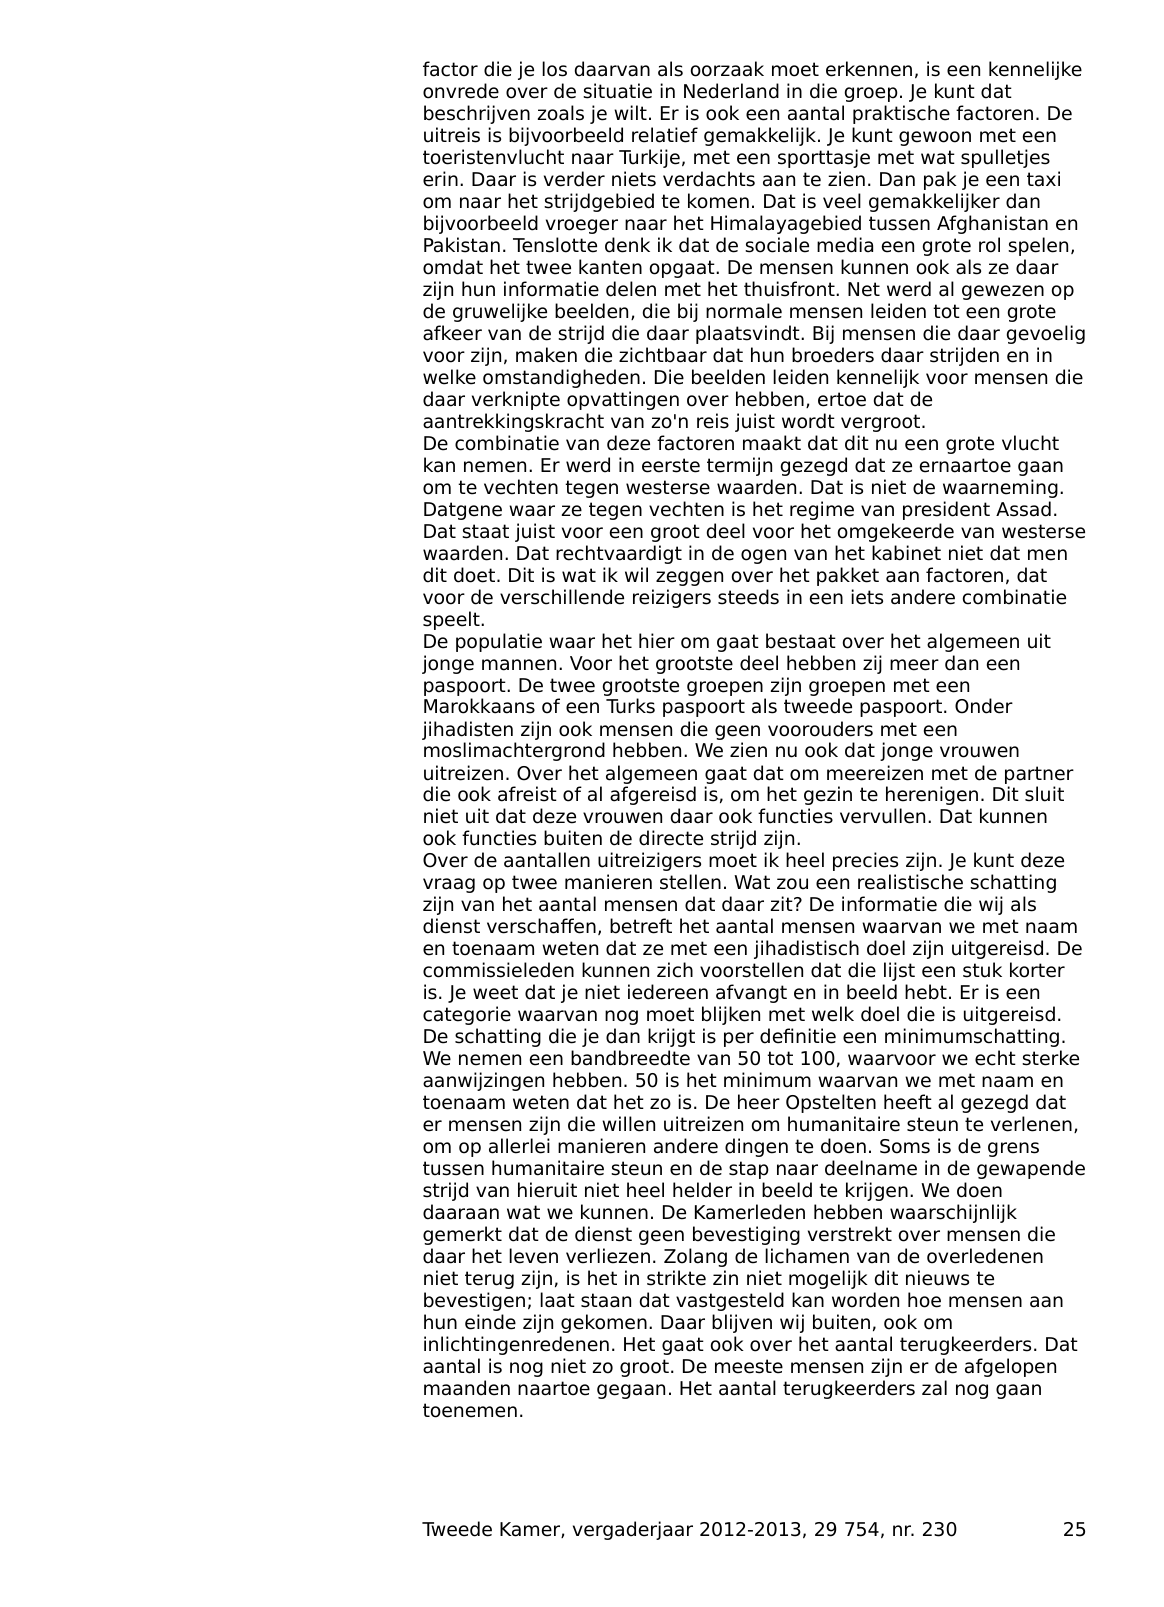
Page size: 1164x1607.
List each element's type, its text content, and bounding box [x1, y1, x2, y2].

text Over de aantallen uitreizigers moet ik heel precies zijn. Je kunt deze vraag op twee manieren stellen. Wat zou een realistische schatting zijn van het aantal mensen dat daar zit? De informatie die wij als dienst verschaffen, betreft het aantal mensen waarvan we met naam en toenaam weten dat ze met een jihadistisch doel zijn uitgereisd. De commissieleden kunnen zich voorstellen dat die lijst een stuk korter is. Je weet dat je niet iedereen afvangt en in beeld hebt. Er is een categorie waarvan nog moet blijken met welk doel die is uitgereisd. De schatting die je dan krijgt is per definitie een minimumschatting. We nemen een bandbreedte van 50 tot 100, waarvoor we echt sterke aanwijzingen hebben. 50 is het minimum waarvan we met naam en toenaam weten dat het zo is. De heer Opstelten heeft al gezegd dat er mensen zijn die willen uitreizen om humanitaire steun te verlenen, om op allerlei manieren andere dingen te doen. Soms is de grens tussen humanitaire steun en de stap naar deelname in de gewapende strijd van hieruit niet heel helder in beeld te krijgen. We doen daaraan wat we kunnen. De Kamerleden hebben waarschijnlijk gemerkt dat de dienst geen bevestiging verstrekt over mensen die daar het leven verliezen. Zolang de lichamen van de overledenen niet terug zijn, is het in strikte zin niet mogelijk dit nieuws te bevestigen; laat staan dat vastgesteld kan worden hoe mensen aan hun einde zijn gekomen. Daar blijven wij buiten, ook om inlichtingenredenen. Het gaat ook over het aantal terugkeerders. Dat aantal is nog niet zo groot. De meeste mensen zijn er de afgelopen maanden naartoe gegaan. Het aantal terugkeerders zal nog gaan toenemen. [422, 850, 1087, 1422]
text De combinatie van deze factoren maakt dat dit nu een grote vlucht kan nemen. Er werd in eerste termijn gezegd dat ze ernaartoe gaan om te vechten tegen westerse waarden. Dat is niet de waarneming. Datgene waar ze tegen vechten is het regime van president Assad. Dat staat juist voor een groot deel voor het omgekeerde van westerse waarden. Dat rechtvaardigt in de ogen van het kabinet niet dat men dit doet. Dit is wat ik wil zeggen over het pakket aan factoren, dat voor de verschillende reizigers steeds in een iets andere combinatie speelt. [422, 433, 1087, 631]
text De populatie waar het hier om gaat bestaat over het algemeen uit jonge mannen. Voor het grootste deel hebben zij meer dan een paspoort. De twee grootste groepen zijn groepen met een Marokkaans of een Turks paspoort als tweede paspoort. Onder jihadisten zijn ook mensen die geen voorouders met een moslimachtergrond hebben. We zien nu ook dat jonge vrouwen uitreizen. Over het algemeen gaat dat om meereizen met de partner die ook afreist of al afgereisd is, om het gezin te herenigen. Dit sluit niet uit dat deze vrouwen daar ook functies vervullen. Dat kunnen ook functies buiten de directe strijd zijn. [422, 631, 1087, 850]
text factor die je los daarvan als oorzaak moet erkennen, is een kennelijke onvrede over de situatie in Nederland in die groep. Je kunt dat beschrijven zoals je wilt. Er is ook een aantal praktische factoren. De uitreis is bijvoorbeeld relatief gemakkelijk. Je kunt gewoon met een toeristenvlucht naar Turkije, met een sporttasje met wat spulletjes erin. Daar is verder niets verdachts aan te zien. Dan pak je een taxi om naar het strijdgebied te komen. Dat is veel gemakkelijker dan bijvoorbeeld vroeger naar het Himalayagebied tussen Afghanistan en Pakistan. Tenslotte denk ik dat de sociale media een grote rol spelen, omdat het twee kanten opgaat. De mensen kunnen ook als ze daar zijn hun informatie delen met het thuisfront. Net werd al gewezen op de gruwelijke beelden, die bij normale mensen leiden tot een grote afkeer van de strijd die daar plaatsvindt. Bij mensen die daar gevoelig voor zijn, maken die zichtbaar dat hun broeders daar strijden en in welke omstandigheden. Die beelden leiden kennelijk voor mensen die daar verknipte opvattingen over hebben, ertoe dat de aantrekkingskracht van zo'n reis juist wordt vergroot. [422, 59, 1087, 433]
